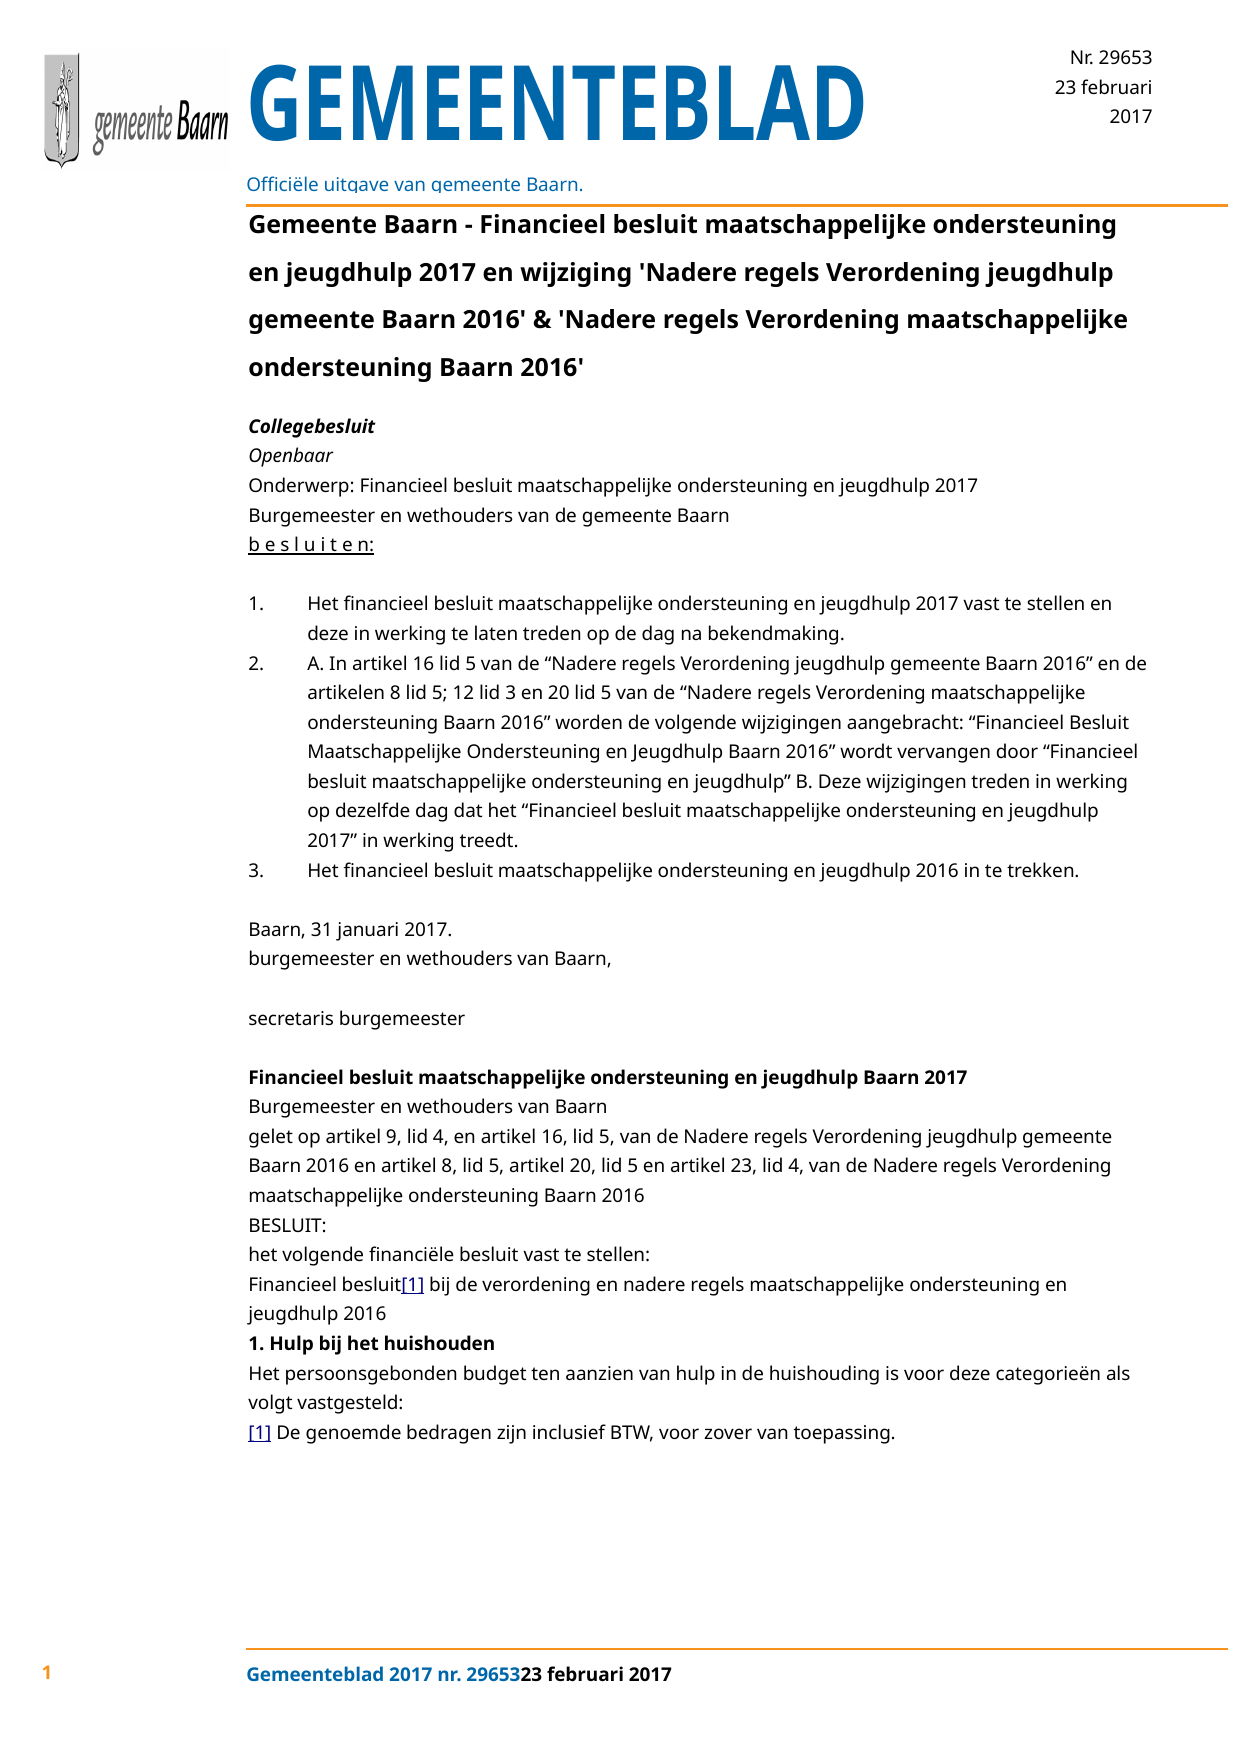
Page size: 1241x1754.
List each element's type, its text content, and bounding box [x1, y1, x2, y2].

picture [41, 47, 231, 172]
text b e s l u i t e n: [248, 531, 1152, 557]
text Financieel besluit[1] bij de verordening en nadere regels maatschappelijke ondersteuning en jeugdhulp 2016 [248, 1271, 1152, 1326]
text Gemeente Baarn - Financieel besluit maatschappelijke ondersteuning en jeugdhulp 2017 en wijziging 'Nadere regels Verordening jeugdhulp gemeente Baarn 2016' & 'Nadere regels Verordening maatschappelijke ondersteuning Baarn 2016' [248, 207, 1152, 384]
text 1. Hulp bij het huishouden [248, 1330, 1152, 1356]
text secretaris burgemeester [248, 1005, 1152, 1031]
text burgemeester en wethouders van Baarn, [248, 946, 1152, 971]
text BESLUIT: [248, 1212, 1152, 1238]
text Burgemeester en wethouders van Baarn [248, 1093, 1152, 1119]
text Financieel besluit maatschappelijke ondersteuning en jeugdhulp Baarn 2017 [248, 1064, 1152, 1090]
text Onderwerp: Financieel besluit maatschappelijke ondersteuning en jeugdhulp 2017 [248, 472, 1152, 498]
text [1] De genoemde bedragen zijn inclusief BTW, voor zover van toepassing. [248, 1419, 1152, 1445]
list A. In artikel 16 lid 5 van de “Nadere regels Verordening jeugdhulp gemeente Baarn 2016” en de artikelen 8 lid 5; 12 lid 3 en 20 lid 5 van de “Nadere regels Verordening maatschappelijke ondersteuning Baarn 2016” worden de volgende wijzigingen aangebracht: “Financieel Besluit Maatschappelijke Ondersteuning en Jeugdhulp Baarn 2016” wordt vervangen door “Financieel besluit maatschappelijke ondersteuning en jeugdhulp” B. Deze wijzigingen treden in werking op dezelfde dag dat het “Financieel besluit maatschappelijke ondersteuning en jeugdhulp 2017” in werking treedt. [248, 650, 1152, 853]
text gelet op artikel 9, lid 4, en artikel 16, lid 5, van de Nadere regels Verordening jeugdhulp gemeente Baarn 2016 en artikel 8, lid 5, artikel 20, lid 5 en artikel 23, lid 4, van de Nadere regels Verordening maatschappelijke ondersteuning Baarn 2016 [248, 1123, 1152, 1208]
text Burgemeester en wethouders van de gemeente Baarn [248, 502, 1152, 528]
text Het persoonsgebonden budget ten aanzien van hulp in de huishouding is voor deze categorieën als volgt vastgesteld: [248, 1360, 1152, 1415]
list Het financieel besluit maatschappelijke ondersteuning en jeugdhulp 2017 vast te stellen en deze in werking te laten treden op de dag na bekendmaking. [248, 591, 1152, 646]
text het volgende financiële besluit vast te stellen: [248, 1241, 1152, 1267]
list Het financieel besluit maatschappelijke ondersteuning en jeugdhulp 2016 in te trekken. [248, 857, 1152, 883]
text Openbaar [248, 443, 1152, 468]
text Collegebesluit [248, 413, 1152, 439]
text Baarn, 31 januari 2017. [248, 916, 1152, 942]
